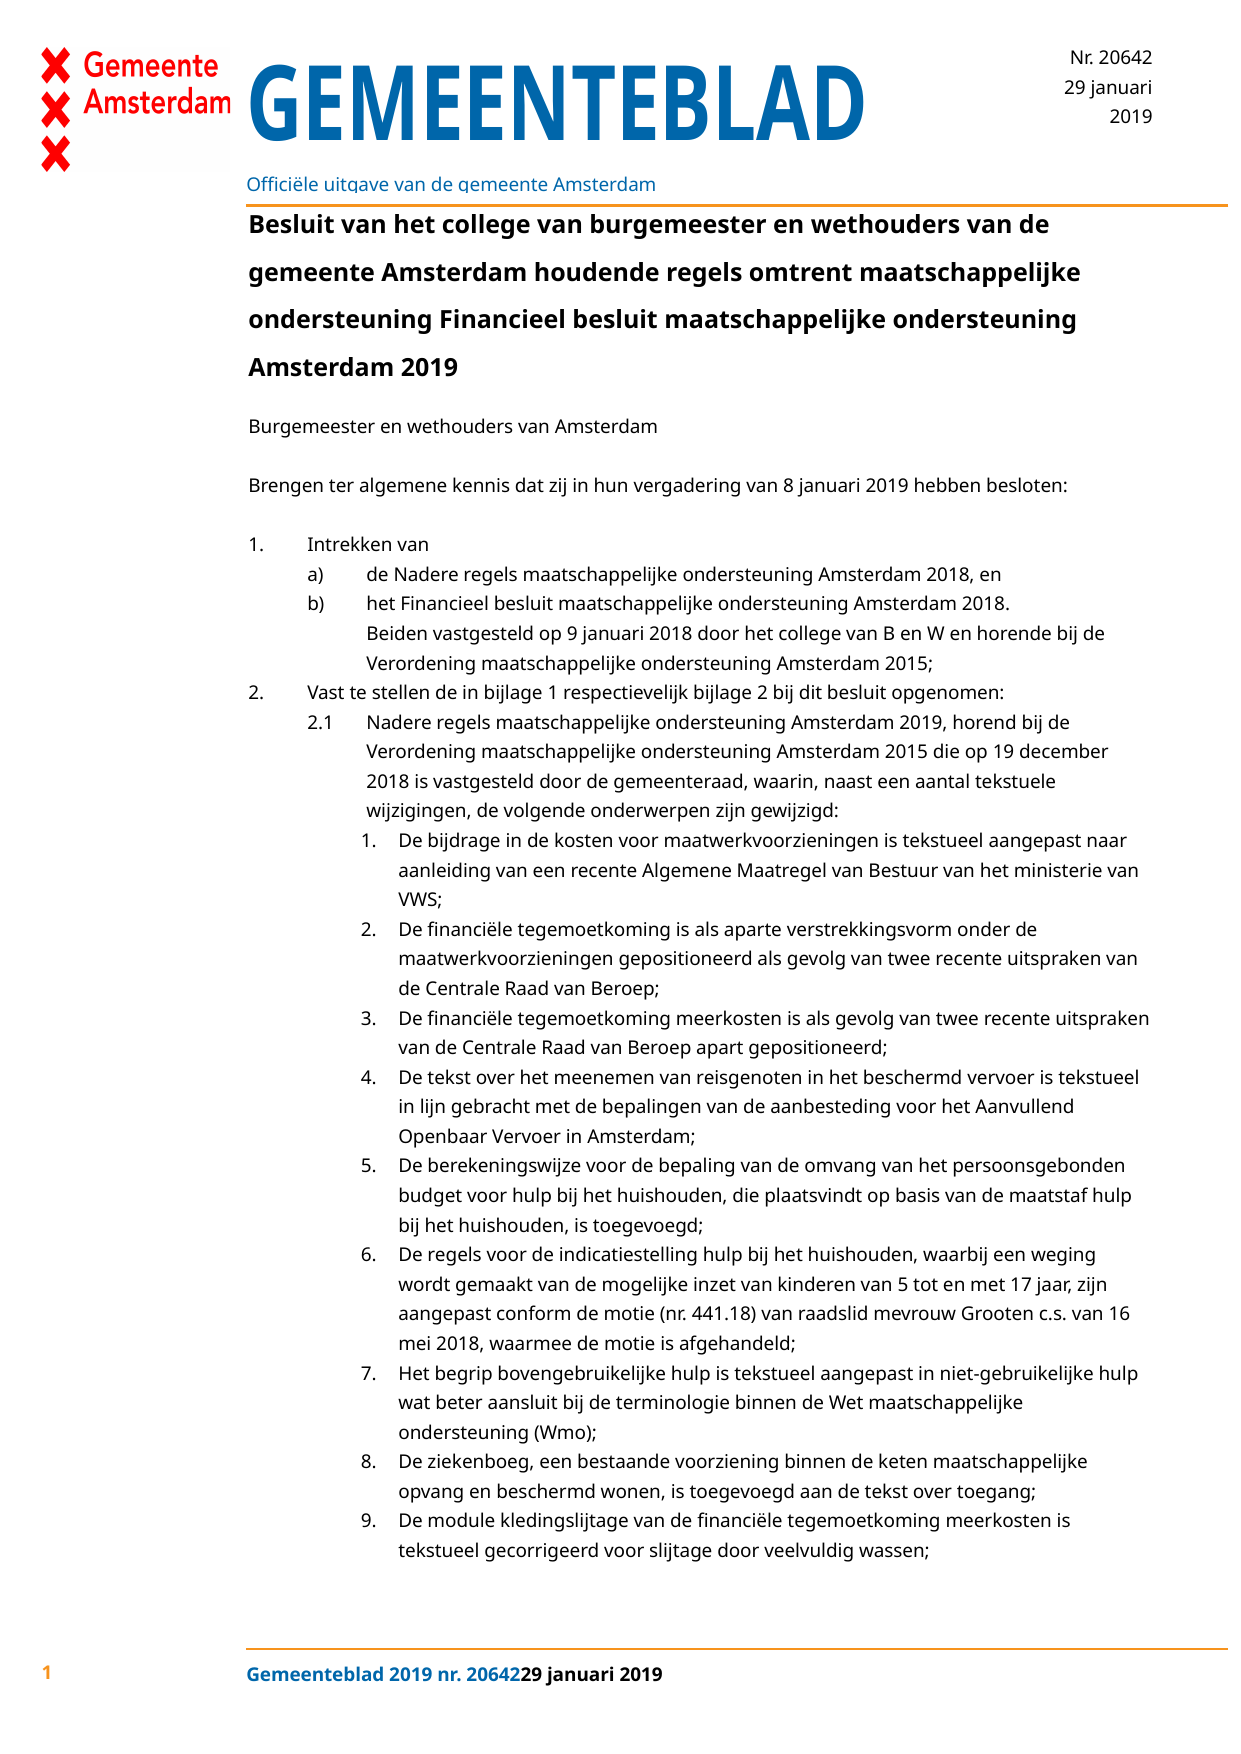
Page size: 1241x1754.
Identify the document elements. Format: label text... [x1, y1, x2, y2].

list De bijdrage in de kosten voor maatwerkvoorzieningen is tekstueel aangepast naar aanleiding van een recente Algemene Maatregel van Bestuur van het ministerie van VWS; [361, 827, 1152, 912]
list de Nadere regels maatschappelijke ondersteuning Amsterdam 2018, en [307, 561, 1152, 587]
list De ziekenboeg, een bestaande voorziening binnen de keten maatschappelijke opvang en beschermd wonen, is toegevoegd aan de tekst over toegang; [361, 1448, 1152, 1504]
picture [41, 47, 231, 172]
text Brengen ter algemene kennis dat zij in hun vergadering van 8 januari 2019 hebben besloten: [248, 472, 1152, 498]
list Nadere regels maatschappelijke ondersteuning Amsterdam 2019, horend bij de Verordening maatschappelijke ondersteuning Amsterdam 2015 die op 19 december 2018 is vastgesteld door de gemeenteraad, waarin, naast een aantal tekstuele wijzigingen, de volgende onderwerpen zijn gewijzigd: [307, 709, 1152, 823]
list Intrekken van [248, 531, 1152, 557]
list Vast te stellen de in bijlage 1 respectievelijk bijlage 2 bij dit besluit opgenomen: [248, 679, 1152, 705]
list Het begrip bovengebruikelijke hulp is tekstueel aangepast in niet-gebruikelijke hulp wat beter aansluit bij de terminologie binnen de Wet maatschappelijke ondersteuning (Wmo); [361, 1360, 1152, 1445]
list het Financieel besluit maatschappelijke ondersteuning Amsterdam 2018. [307, 591, 1152, 616]
list De financiële tegemoetkoming is als aparte verstrekkingsvorm onder de maatwerkvoorzieningen gepositioneerd als gevolg van twee recente uitspraken van de Centrale Raad van Beroep; [361, 916, 1152, 1001]
list De financiële tegemoetkoming meerkosten is als gevolg van twee recente uitspraken van de Centrale Raad van Beroep apart gepositioneerd; [361, 1005, 1152, 1060]
list De module kledingslijtage van de financiële tegemoetkoming meerkosten is tekstueel gecorrigeerd voor slijtage door veelvuldig wassen; [361, 1508, 1152, 1563]
text Burgemeester en wethouders van Amsterdam [248, 413, 1152, 439]
list De berekeningswijze voor de bepaling van de omvang van het persoonsgebonden budget voor hulp bij het huishouden, die plaatsvindt op basis van de maatstaf hulp bij het huishouden, is toegevoegd; [361, 1153, 1152, 1238]
list De regels voor de indicatiestelling hulp bij het huishouden, waarbij een weging wordt gemaakt van de mogelijke inzet van kinderen van 5 tot en met 17 jaar, zijn aangepast conform de motie (nr. 441.18) van raadslid mevrouw Grooten c.s. van 16 mei 2018, waarmee de motie is afgehandeld; [361, 1241, 1152, 1356]
list De tekst over het meenemen van reisgenoten in het beschermd vervoer is tekstueel in lijn gebracht met de bepalingen van de aanbesteding voor het Aanvullend Openbaar Vervoer in Amsterdam; [361, 1064, 1152, 1149]
text Besluit van het college van burgemeester en wethouders van de gemeente Amsterdam houdende regels omtrent maatschappelijke ondersteuning Financieel besluit maatschappelijke ondersteuning Amsterdam 2019 [248, 207, 1152, 384]
list Beiden vastgesteld op 9 januari 2018 door het college van B en W en horende bij de Verordening maatschappelijke ondersteuning Amsterdam 2015; [307, 620, 1152, 676]
